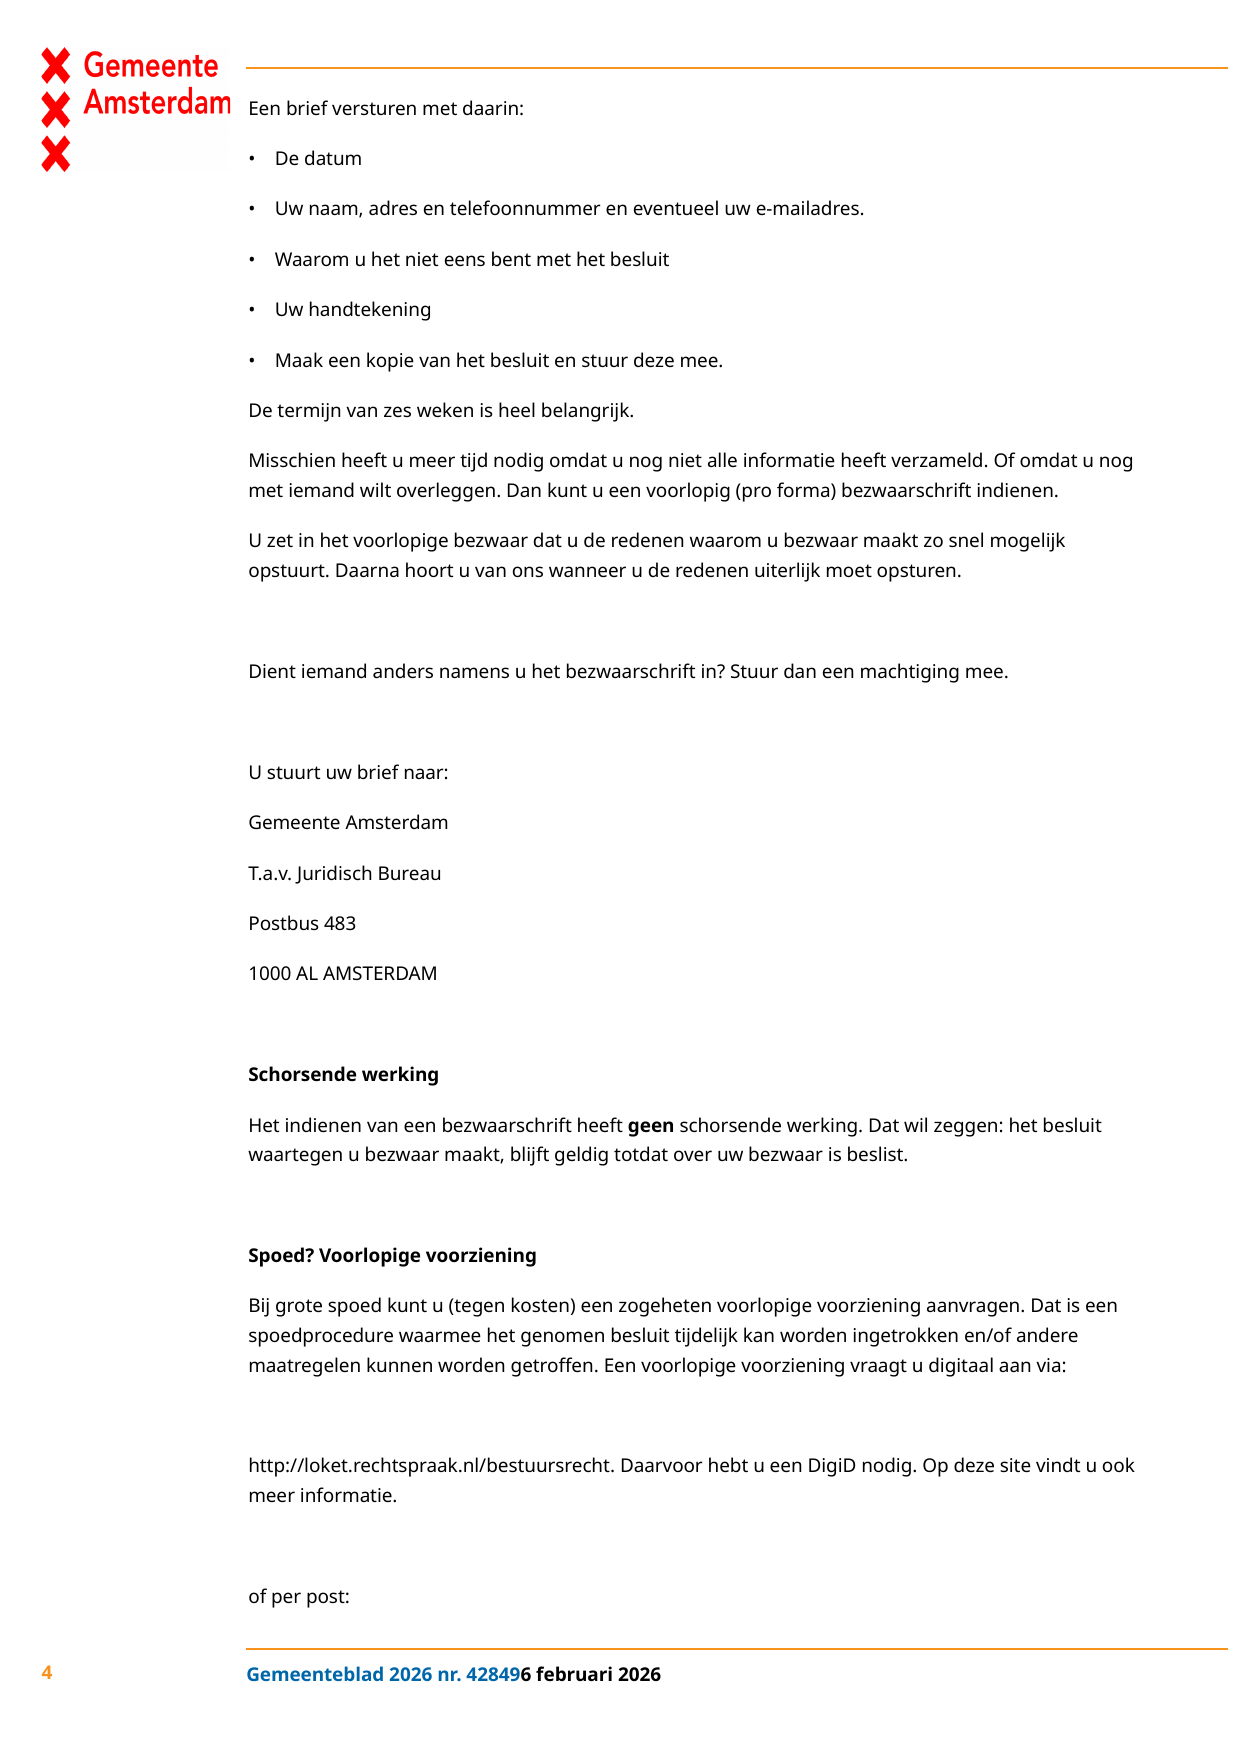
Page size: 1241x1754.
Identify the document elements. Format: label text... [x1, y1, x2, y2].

text 1000 AL AMSTERDAM [248, 961, 1152, 986]
picture [41, 47, 231, 172]
text Bij grote spoed kunt u (tegen kosten) een zogeheten voorlopige voorziening aanvragen. Dat is een spoedprocedure waarmee het genomen besluit tijdelijk kan worden ingetrokken en/of andere maatregelen kunnen worden getroffen. Een voorlopige voorziening vraagt u digitaal aan via: [248, 1293, 1152, 1378]
text • Maak een kopie van het besluit en stuur deze mee. [248, 347, 1152, 373]
text Het indienen van een bezwaarschrift heeft geen schorsende werking. Dat wil zeggen: het besluit waartegen u bezwaar maakt, blijft geldig totdat over uw bezwaar is beslist. [248, 1112, 1152, 1167]
text • Uw naam, adres en telefoonnummer en eventueel uw e-mailadres. [248, 196, 1152, 221]
text Spoed? Voorlopige voorziening [248, 1242, 1152, 1268]
text Postbus 483 [248, 910, 1152, 936]
text De termijn van zes weken is heel belangrijk. [248, 397, 1152, 423]
text • Waarom u het niet eens bent met het besluit [248, 246, 1152, 272]
text Een brief versturen met daarin: [248, 95, 1152, 121]
text Schorsende werking [248, 1061, 1152, 1087]
text U zet in het voorlopige bezwaar dat u de redenen waarom u bezwaar maakt zo snel mogelijk opstuurt. Daarna hoort u van ons wanneer u de redenen uiterlijk moet opsturen. [248, 528, 1152, 583]
text T.a.v. Juridisch Bureau [248, 860, 1152, 886]
text Gemeente Amsterdam [248, 809, 1152, 835]
text of per post: [248, 1583, 1152, 1609]
text • Uw handtekening [248, 296, 1152, 322]
text Misschien heeft u meer tijd nodig omdat u nog niet alle informatie heeft verzameld. Of omdat u nog met iemand wilt overleggen. Dan kunt u een voorlopig (pro forma) bezwaarschrift indienen. [248, 448, 1152, 503]
text Dient iemand anders namens u het bezwaarschrift in? Stuur dan een machtiging mee. [248, 658, 1152, 684]
text http://loket.rechtspraak.nl/bestuursrecht. Daarvoor hebt u een DigiD nodig. Op deze site vindt u ook meer informatie. [248, 1453, 1152, 1508]
text U stuurt uw brief naar: [248, 759, 1152, 785]
text • De datum [248, 145, 1152, 171]
